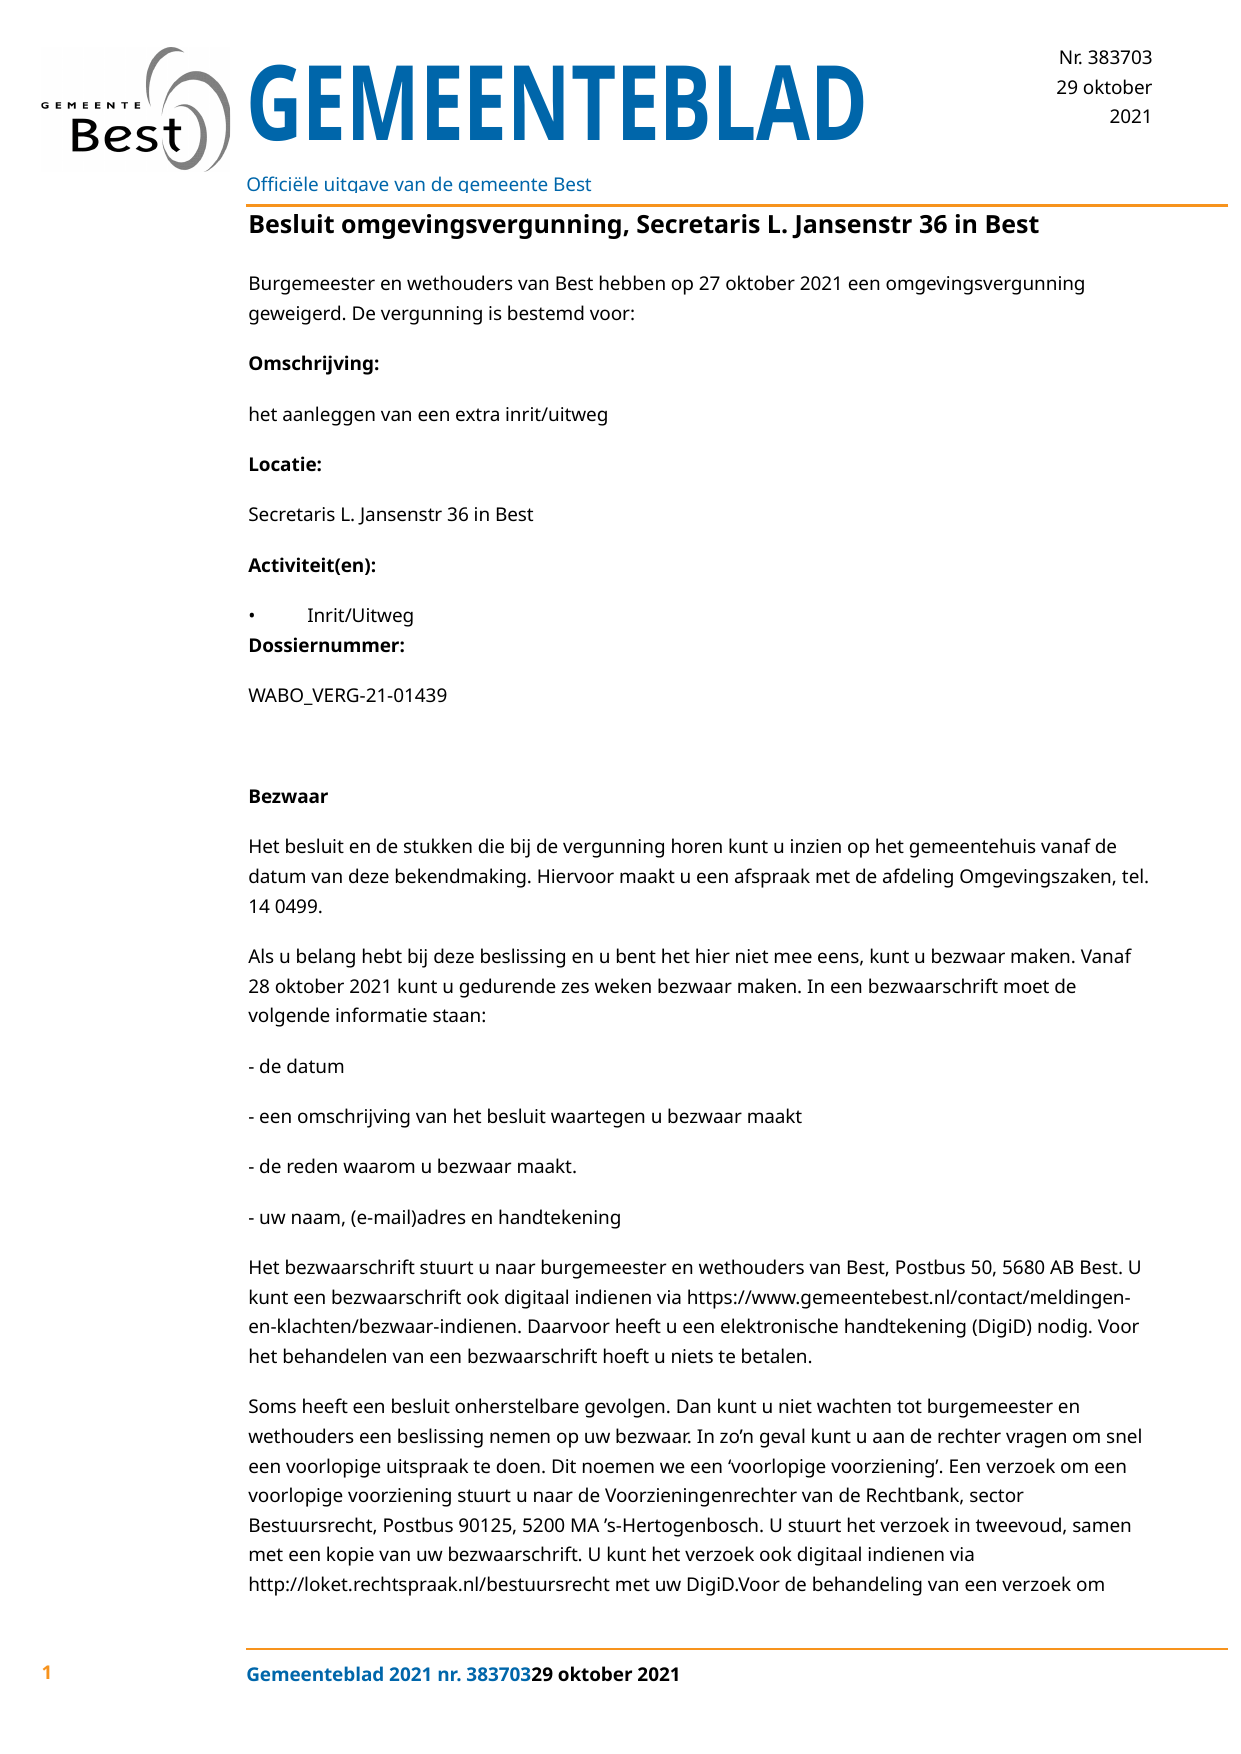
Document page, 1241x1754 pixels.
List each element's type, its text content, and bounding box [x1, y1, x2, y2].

text Het bezwaarschrift stuurt u naar burgemeester en wethouders van Best, Postbus 50, 5680 AB Best. U kunt een bezwaarschrift ook digitaal indienen via https://www.gemeentebest.nl/contact/meldingen-en-klachten/bezwaar-indienen. Daarvoor heeft u een elektronische handtekening (DigiD) nodig. Voor het behandelen van een bezwaarschrift hoeft u niets te betalen. [248, 1254, 1152, 1369]
text - de reden waarom u bezwaar maakt. [248, 1154, 1152, 1179]
text Als u belang hebt bij deze beslissing en u bent het hier niet mee eens, kunt u bezwaar maken. Vanaf 28 oktober 2021 kunt u gedurende zes weken bezwaar maken. In een bezwaarschrift moet de volgende informatie staan: [248, 943, 1152, 1028]
text - uw naam, (e-mail)adres en handtekening [248, 1204, 1152, 1230]
text WABO_VERG-21-01439 [248, 682, 1152, 708]
text Burgemeester en wethouders van Best hebben op 27 oktober 2021 een omgevingsvergunning geweigerd. De vergunning is bestemd voor: [248, 270, 1152, 326]
text Dossiernummer: [248, 632, 1152, 658]
text Soms heeft een besluit onherstelbare gevolgen. Dan kunt u niet wachten tot burgemeester en wethouders een beslissing nemen op uw bezwaar. In zo’n geval kunt u aan de rechter vragen om snel een voorlopige uitspraak te doen. Dit noemen we een ‘voorlopige voorziening’. Een verzoek om een voorlopige voorziening stuurt u naar de Voorzieningenrechter van de Rechtbank, sector Bestuursrecht, Postbus 90125, 5200 MA ’s-Hertogenbosch. U stuurt het verzoek in tweevoud, samen met een kopie van uw bezwaarschrift. U kunt het verzoek ook digitaal indienen via http://loket.rechtspraak.nl/bestuursrecht met uw DigiD.Voor de behandeling van een verzoek om [248, 1394, 1152, 1597]
text Besluit omgevingsvergunning, Secretaris L. Jansenstr 36 in Best [248, 207, 1152, 241]
list Inrit/Uitweg [248, 602, 1152, 628]
text - de datum [248, 1053, 1152, 1078]
text Omschrijving: [248, 350, 1152, 376]
text - een omschrijving van het besluit waartegen u bezwaar maakt [248, 1103, 1152, 1129]
text Locatie: [248, 451, 1152, 477]
text Het besluit en de stukken die bij de vergunning horen kunt u inzien op het gemeentehuis vanaf de datum van deze bekendmaking. Hiervoor maakt u een afspraak met de afdeling Omgevingszaken, tel. 14 0499. [248, 834, 1152, 918]
text het aanleggen van een extra inrit/uitweg [248, 401, 1152, 426]
text Bezwaar [248, 783, 1152, 809]
text Activiteit(en): [248, 552, 1152, 578]
picture [41, 47, 231, 172]
text Secretaris L. Jansenstr 36 in Best [248, 502, 1152, 527]
